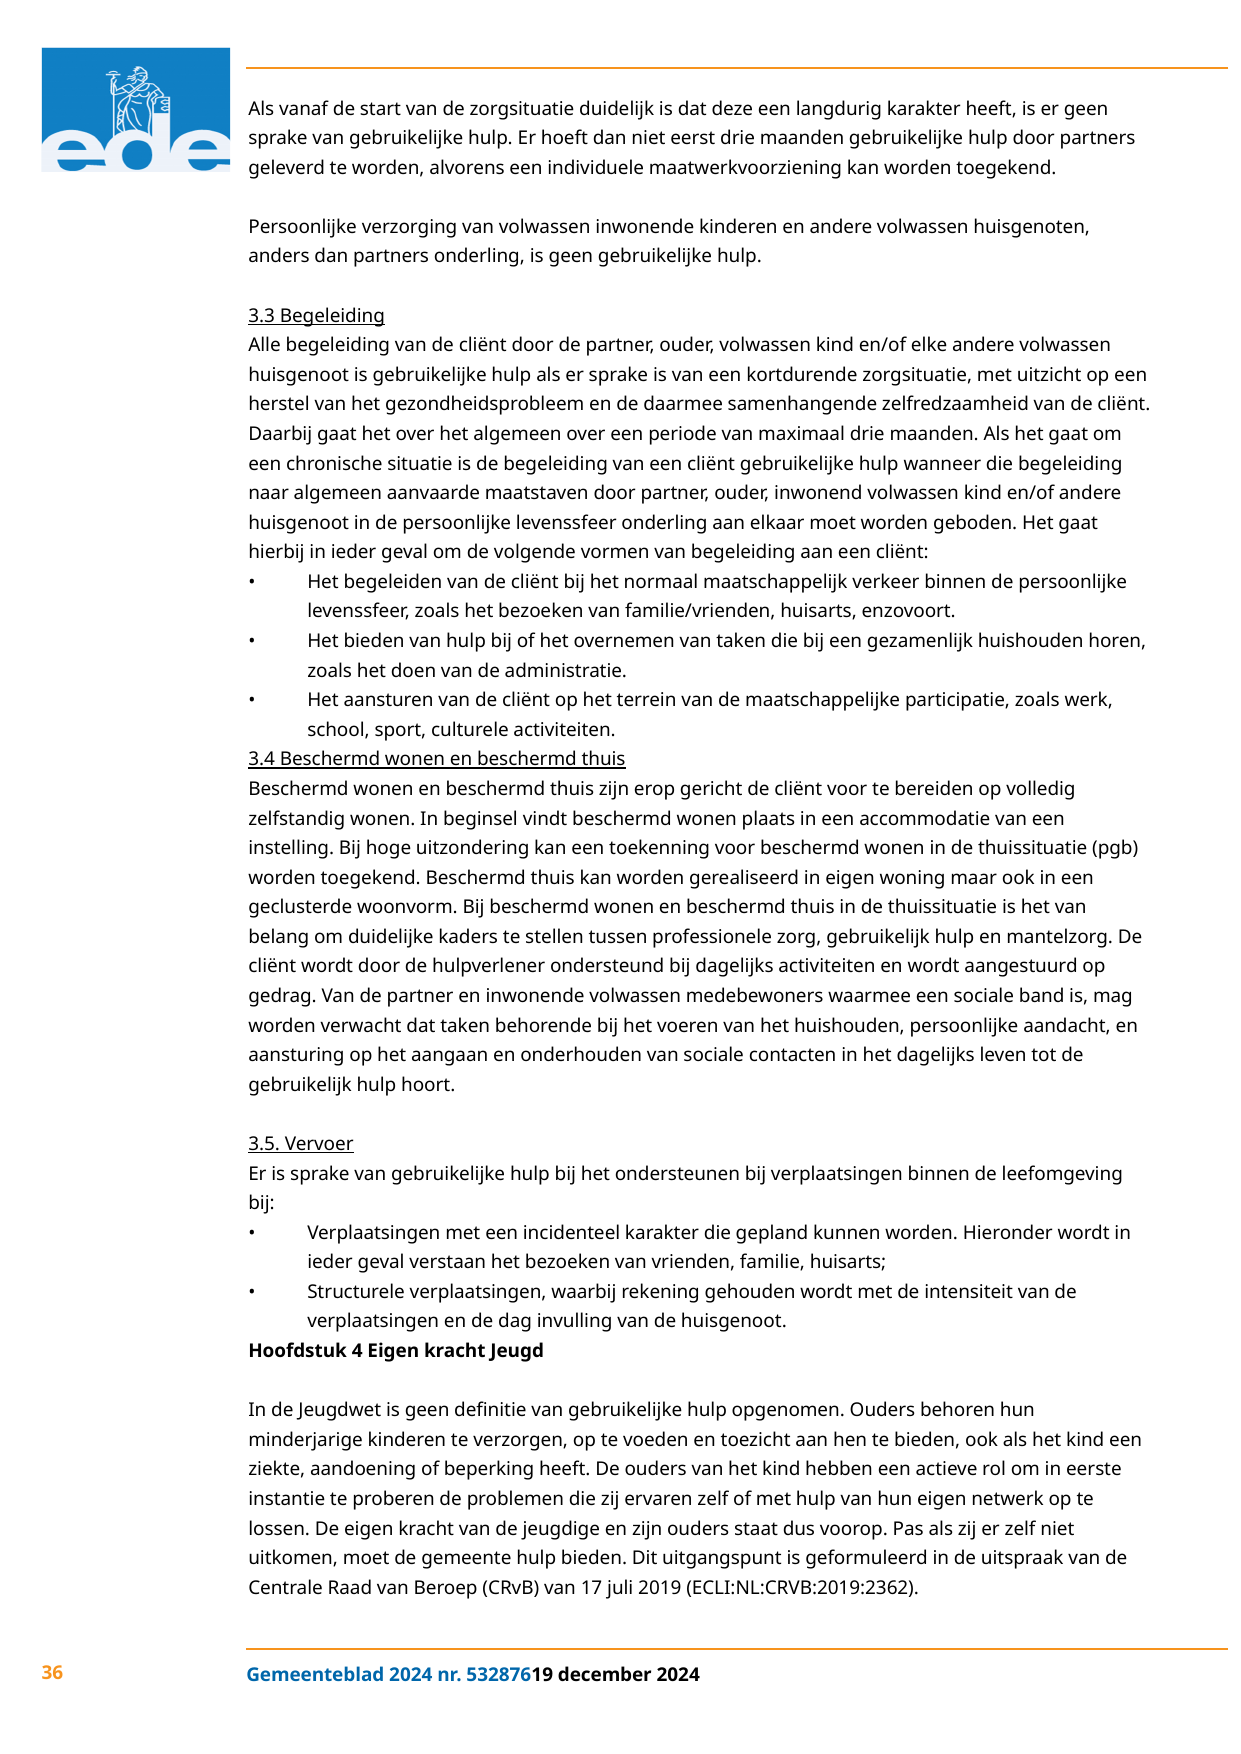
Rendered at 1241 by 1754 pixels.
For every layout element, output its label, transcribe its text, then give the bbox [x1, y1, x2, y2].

list Verplaatsingen met een incidenteel karakter die gepland kunnen worden. Hieronder wordt in ieder geval verstaan het bezoeken van vrienden, familie, huisarts; [248, 1219, 1152, 1274]
list Structurele verplaatsingen, waarbij rekening gehouden wordt met de intensiteit van de verplaatsingen en de dag invulling van de huisgenoot. [248, 1278, 1152, 1333]
text Beschermd wonen en beschermd thuis zijn erop gericht de cliënt voor te bereiden op volledig zelfstandig wonen. In beginsel vindt beschermd wonen plaats in een accommodatie van een instelling. Bij hoge uitzondering kan een toekenning voor beschermd wonen in de thuissituatie (pgb) worden toegekend. Beschermd thuis kan worden gerealiseerd in eigen woning maar ook in een geclusterde woonvorm. Bij beschermd wonen en beschermd thuis in de thuissituatie is het van belang om duidelijke kaders te stellen tussen professionele zorg, gebruikelijk hulp en mantelzorg. De cliënt wordt door de hulpverlener ondersteund bij dagelijks activiteiten en wordt aangestuurd op gedrag. Van de partner en inwonende volwassen medebewoners waarmee een sociale band is, mag worden verwacht dat taken behorende bij het voeren van het huishouden, persoonlijke aandacht, en aansturing op het aangaan en onderhouden van sociale contacten in het dagelijks leven tot de gebruikelijk hulp hoort. [248, 775, 1152, 1097]
text Daarbij gaat het over het algemeen over een periode van maximaal drie maanden. Als het gaat om een chronische situatie is de begeleiding van een cliënt gebruikelijke hulp wanneer die begeleiding naar algemeen aanvaarde maatstaven door partner, ouder, inwonend volwassen kind en/of andere huisgenoot in de persoonlijke levenssfeer onderling aan elkaar moet worden geboden. Het gaat hierbij in ieder geval om de volgende vormen van begeleiding aan een cliënt: [248, 420, 1152, 564]
text 3.3 Begeleiding [248, 302, 1152, 328]
text Persoonlijke verzorging van volwassen inwonende kinderen en andere volwassen huisgenoten, anders dan partners onderling, is geen gebruikelijke hulp. [248, 213, 1152, 268]
text Er is sprake van gebruikelijke hulp bij het ondersteunen bij verplaatsingen binnen de leefomgeving bij: [248, 1160, 1152, 1215]
list Het begeleiden van de cliënt bij het normaal maatschappelijk verkeer binnen de persoonlijke levenssfeer, zoals het bezoeken van familie/vrienden, huisarts, enzovoort. [248, 568, 1152, 623]
text Hoofdstuk 4 Eigen kracht Jeugd [248, 1337, 1152, 1363]
text 3.4 Beschermd wonen en beschermd thuis [248, 746, 1152, 771]
text In de Jeugdwet is geen definitie van gebruikelijke hulp opgenomen. Ouders behoren hun minderjarige kinderen te verzorgen, op te voeden en toezicht aan hen te bieden, ook als het kind een ziekte, aandoening of beperking heeft. De ouders van het kind hebben een actieve rol om in eerste instantie te proberen de problemen die zij ervaren zelf of met hulp van hun eigen netwerk op te lossen. De eigen kracht van de jeugdige en zijn ouders staat dus voorop. Pas als zij er zelf niet uitkomen, moet de gemeente hulp bieden. Dit uitgangspunt is geformuleerd in de uitspraak van de Centrale Raad van Beroep (CRvB) van 17 juli 2019 (ECLI:NL:CRVB:2019:2362). [248, 1396, 1152, 1600]
text Alle begeleiding van de cliënt door de partner, ouder, volwassen kind en/of elke andere volwassen huisgenoot is gebruikelijke hulp als er sprake is van een kortdurende zorgsituatie, met uitzicht op een herstel van het gezondheidsprobleem en de daarmee samenhangende zelfredzaamheid van de cliënt. [248, 331, 1152, 416]
list Het bieden van hulp bij of het overnemen van taken die bij een gezamenlijk huishouden horen, zoals het doen van de administratie. [248, 627, 1152, 683]
picture [41, 47, 231, 172]
text Als vanaf de start van de zorgsituatie duidelijk is dat deze een langdurig karakter heeft, is er geen sprake van gebruikelijke hulp. Er hoeft dan niet eerst drie maanden gebruikelijke hulp door partners geleverd te worden, alvorens een individuele maatwerkvoorziening kan worden toegekend. [248, 95, 1152, 180]
list Het aansturen van de cliënt op het terrein van de maatschappelijke participatie, zoals werk, school, sport, culturele activiteiten. [248, 686, 1152, 742]
text 3.5. Vervoer [248, 1130, 1152, 1156]
